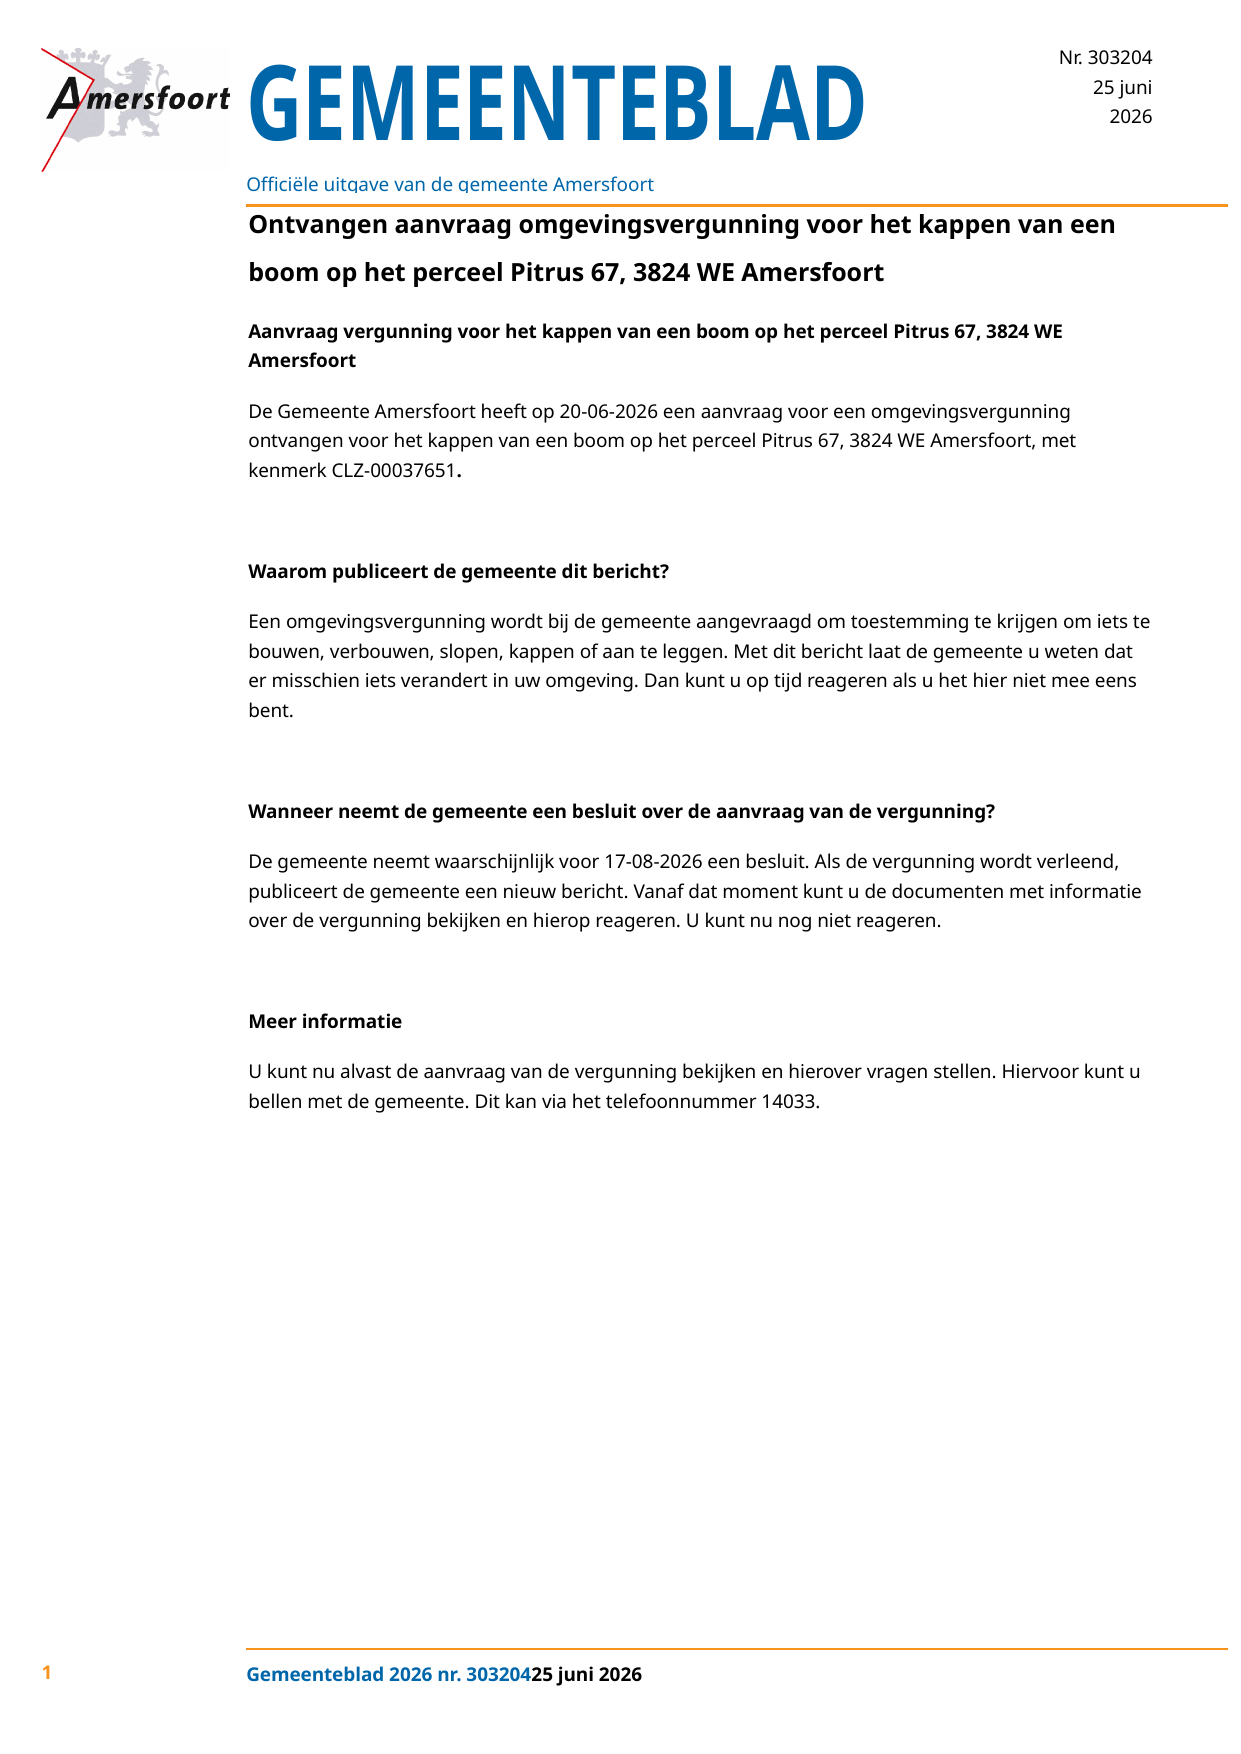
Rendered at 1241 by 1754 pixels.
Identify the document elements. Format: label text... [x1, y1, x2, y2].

text Aanvraag vergunning voor het kappen van een boom op het perceel Pitrus 67, 3824 WE Amersfoort [248, 318, 1152, 373]
text Een omgevingsvergunning wordt bij de gemeente aangevraagd om toestemming te krijgen om iets te bouwen, verbouwen, slopen, kappen of aan te leggen. Met dit bericht laat de gemeente u weten dat er misschien iets verandert in uw omgeving. Dan kunt u op tijd reageren als u het hier niet mee eens bent. [248, 608, 1152, 723]
picture [41, 47, 231, 172]
text U kunt nu alvast de aanvraag van de vergunning bekijken en hierover vragen stellen. Hiervoor kunt u bellen met de gemeente. Dit kan via het telefoonnummer 14033. [248, 1059, 1152, 1114]
text De Gemeente Amersfoort heeft op 20-06-2026 een aanvraag voor een omgevingsvergunning ontvangen voor het kappen van een boom op het perceel Pitrus 67, 3824 WE Amersfoort, met kenmerk CLZ-00037651. [248, 398, 1152, 483]
text Ontvangen aanvraag omgevingsvergunning voor het kappen van een boom op het perceel Pitrus 67, 3824 WE Amersfoort [248, 207, 1152, 288]
text Waarom publiceert de gemeente dit bericht? [248, 558, 1152, 584]
text Wanneer neemt de gemeente een besluit over de aanvraag van de vergunning? [248, 798, 1152, 824]
text De gemeente neemt waarschijnlijk voor 17-08-2026 een besluit. Als de vergunning wordt verleend, publiceert de gemeente een nieuw bericht. Vanaf dat moment kunt u de documenten met informatie over de vergunning bekijken en hierop reageren. U kunt nu nog niet reageren. [248, 848, 1152, 933]
text Meer informatie [248, 1008, 1152, 1034]
